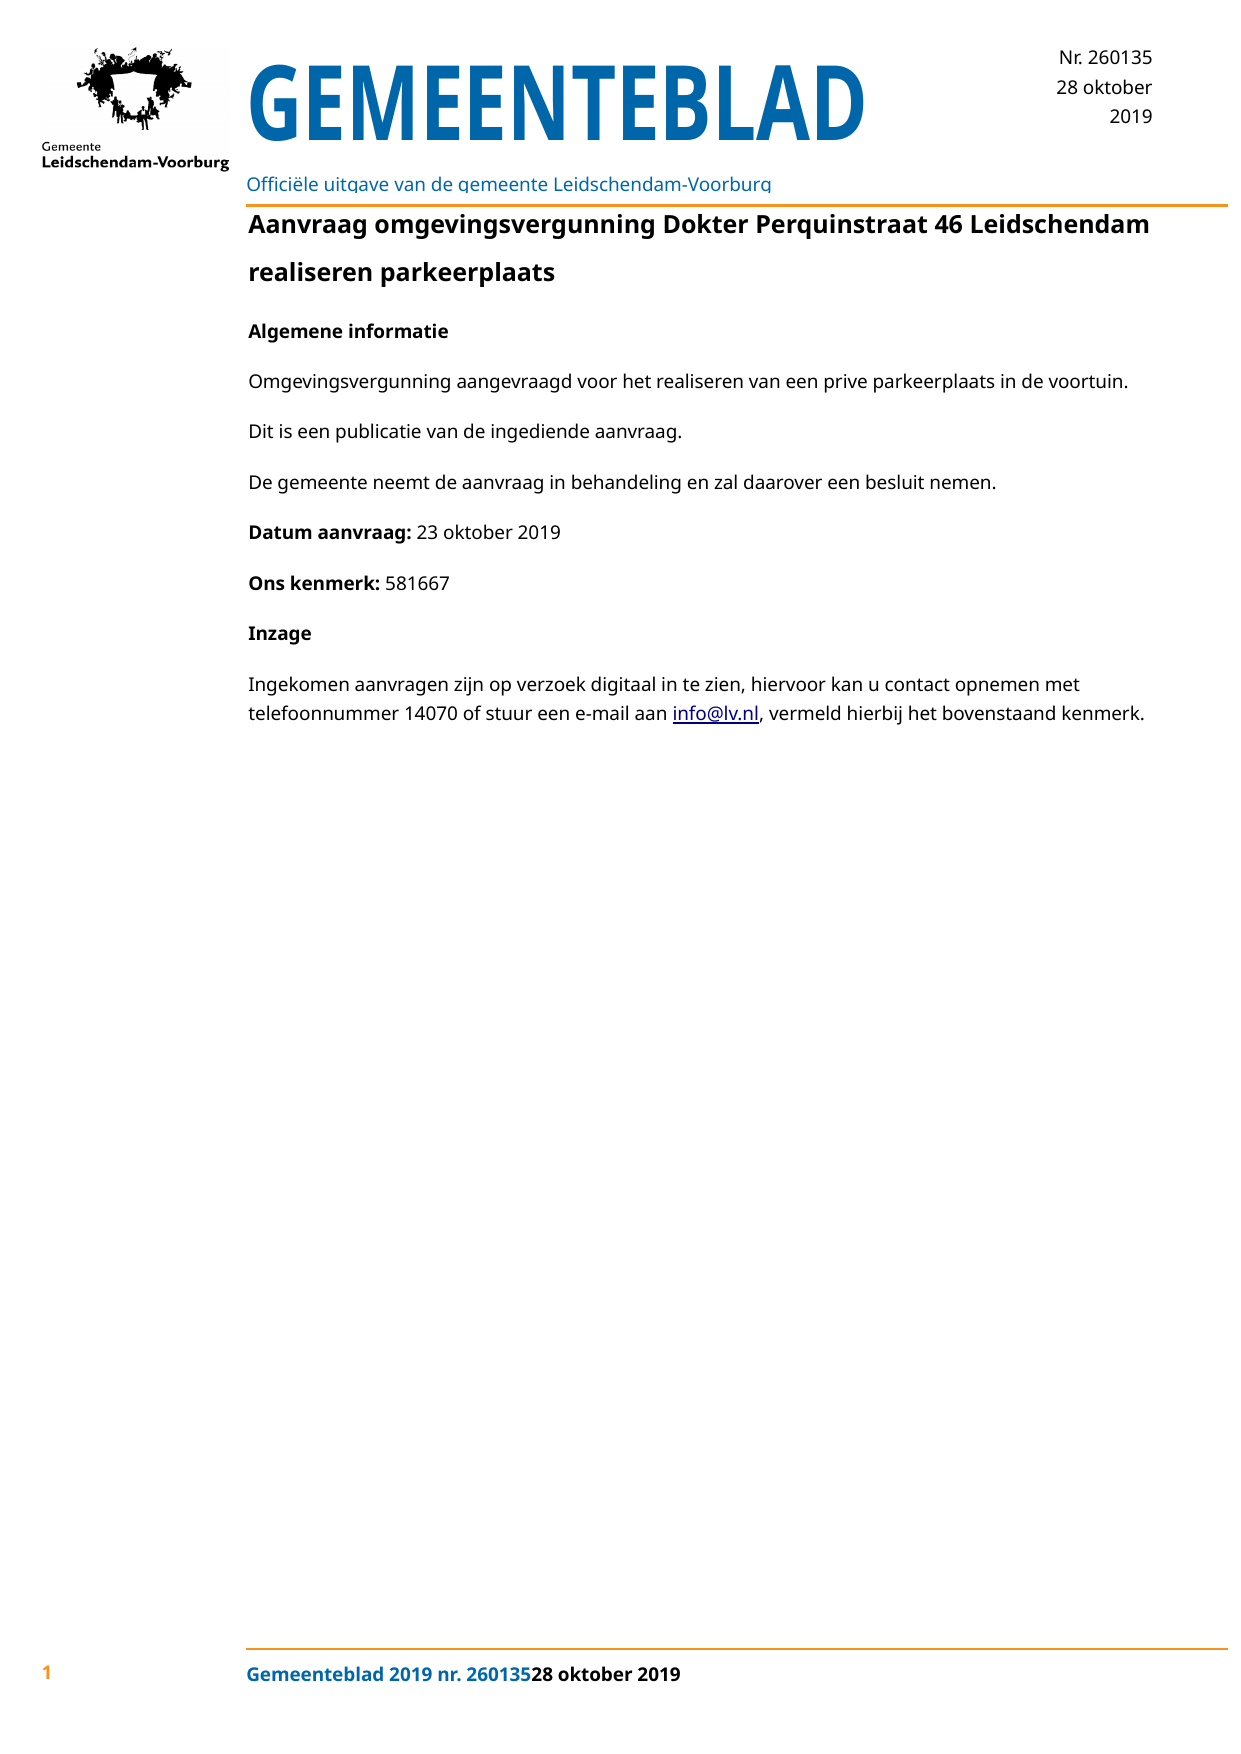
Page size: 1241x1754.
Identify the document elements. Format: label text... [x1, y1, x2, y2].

text Omgevingsvergunning aangevraagd voor het realiseren van een prive parkeerplaats in de voortuin. [248, 368, 1152, 394]
text Dit is een publicatie van de ingediende aanvraag. [248, 419, 1152, 444]
text De gemeente neemt de aanvraag in behandeling en zal daarover een besluit nemen. [248, 469, 1152, 495]
text Inzage [248, 620, 1152, 646]
text Aanvraag omgevingsvergunning Dokter Perquinstraat 46 Leidschendam realiseren parkeerplaats [248, 207, 1152, 288]
text Ingekomen aanvragen zijn op verzoek digitaal in te zien, hiervoor kan u contact opnemen met telefoonnummer 14070 of stuur een e-mail aan info@lv.nl, vermeld hierbij het bovenstaand kenmerk. [248, 671, 1152, 726]
picture [41, 47, 231, 172]
text Datum aanvraag: 23 oktober 2019 [248, 519, 1152, 545]
text Ons kenmerk: 581667 [248, 570, 1152, 596]
text Algemene informatie [248, 318, 1152, 344]
